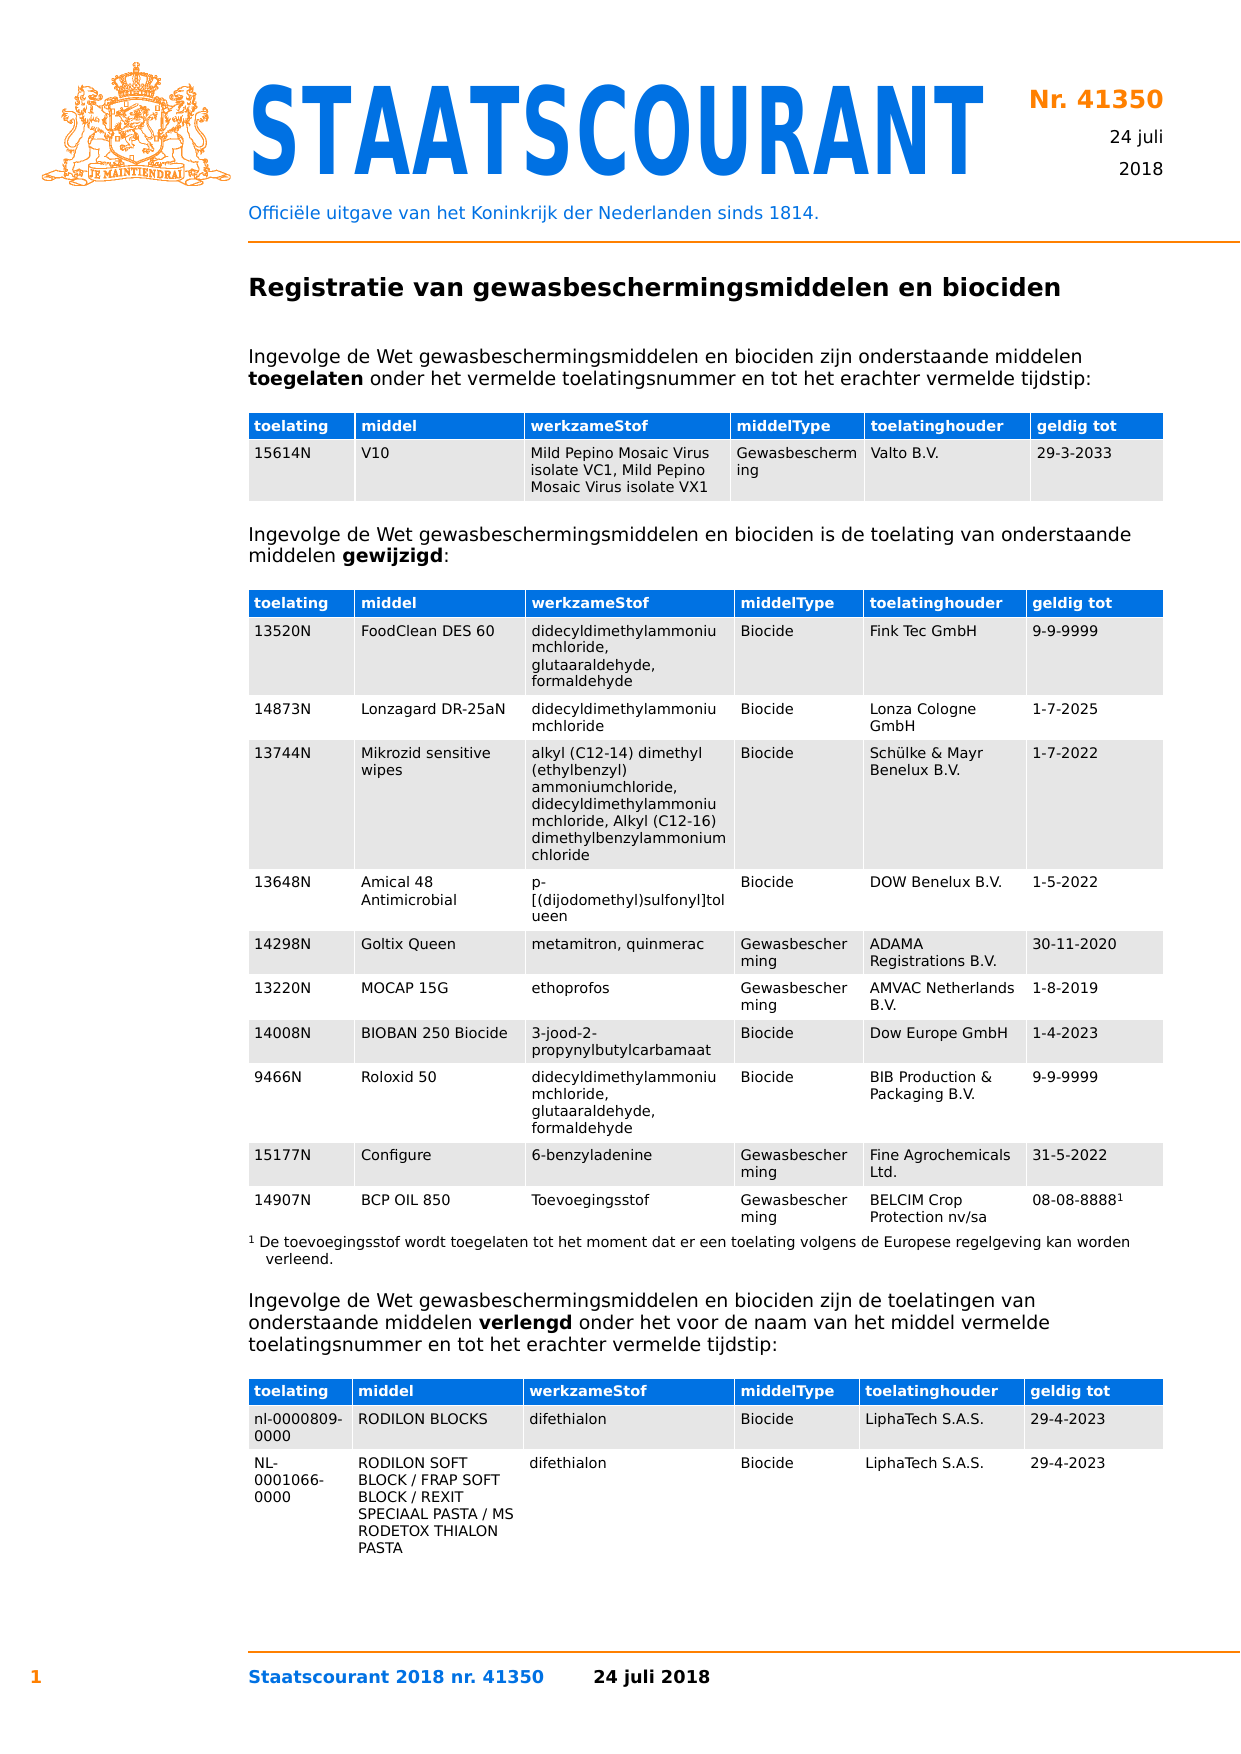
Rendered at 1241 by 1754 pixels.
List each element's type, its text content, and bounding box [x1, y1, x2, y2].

table_cell Officiële uitgave van het Koninkrijk der Nederlanden sinds 1814. [248, 203, 1240, 241]
table_cell didecyldimethylammoniumchloride, glutaaraldehyde, formaldehyde [526, 1064, 734, 1141]
table_header middel [355, 590, 525, 617]
table_cell Mikrozid sensitive wipes [355, 740, 525, 869]
table_cell Biocide [735, 1064, 863, 1141]
table_cell 6-benzyladenine [526, 1143, 734, 1186]
table_cell ethoprofos [526, 975, 734, 1019]
table_header werkzameStof [525, 413, 730, 439]
table_cell Biocide [735, 1406, 859, 1449]
table_cell 9-9-9999 [1027, 1064, 1163, 1141]
table_cell 14907N [249, 1187, 354, 1230]
text Ingevolge de Wet gewasbeschermingsmiddelen en biociden is de toelating van onderstaande middelen gewijzigd: [248, 523, 1163, 567]
table_header toelatinghouder [865, 413, 1030, 439]
table_cell Biocide [735, 1020, 863, 1063]
table_cell Dow Europe GmbH [864, 1020, 1026, 1063]
table_cell Amical 48 Antimicrobial [355, 870, 525, 930]
table_header werkzameStof [524, 1379, 734, 1405]
table_header toelatinghouder [860, 1379, 1024, 1405]
table_header middel [353, 1379, 523, 1405]
table_cell 31-5-2022 [1027, 1143, 1163, 1186]
table_cell Roloxid 50 [355, 1064, 525, 1141]
table_header geldig tot [1025, 1379, 1163, 1405]
table_cell Goltix Queen [355, 931, 525, 974]
text Ingevolge de Wet gewasbeschermingsmiddelen en biociden zijn de toelatingen van onderstaande middelen verlengd onder het voor de naam van het middel vermelde toelatingsnummer en tot het erachter vermelde tijdstip: [248, 1290, 1163, 1356]
table_cell 9466N [249, 1064, 354, 1141]
table_cell ADAMA Registrations B.V. [864, 931, 1026, 974]
table_cell LiphaTech S.A.S. [860, 1450, 1024, 1562]
table_cell 14298N [249, 931, 354, 974]
picture [41, 62, 231, 186]
table_cell RODILON SOFT BLOCK / FRAP SOFT BLOCK / REXIT SPECIAAL PASTA / MS RODETOX THIALON PASTA [353, 1450, 523, 1562]
table_cell Gewasbescherming [731, 440, 864, 501]
table_cell Configure [355, 1143, 525, 1186]
table_cell 1-5-2022 [1027, 870, 1163, 930]
table_cell Schülke & Mayr Benelux B.V. [864, 740, 1026, 869]
table_cell 9-9-9999 [1027, 618, 1163, 695]
table_cell FoodClean DES 60 [355, 618, 525, 695]
table_cell Biocide [735, 870, 863, 930]
table_cell 13220N [249, 975, 354, 1019]
table_cell Biocide [735, 618, 863, 695]
table_cell Biocide [735, 1450, 859, 1562]
table_cell DOW Benelux B.V. [864, 870, 1026, 930]
table_cell 1-7-2025 [1027, 696, 1163, 739]
table_cell Lonza Cologne GmbH [864, 696, 1026, 739]
table_cell Valto B.V. [865, 440, 1030, 501]
table_cell 15177N [249, 1143, 354, 1186]
table_header middelType [735, 1379, 859, 1405]
table_cell Toevoegingsstof [526, 1187, 734, 1230]
table_cell Gewasbescherming [735, 931, 863, 974]
table_cell 2018 [998, 153, 1240, 203]
table_header [25, 62, 248, 241]
table_cell 13520N [249, 618, 354, 695]
table_cell 13648N [249, 870, 354, 930]
table_cell 1-7-2022 [1027, 740, 1163, 869]
table_cell 1-4-2023 [1027, 1020, 1163, 1063]
table_cell 14008N [249, 1020, 354, 1063]
table_cell 15614N [249, 440, 354, 501]
table_cell Biocide [735, 740, 863, 869]
table_cell V10 [356, 440, 524, 501]
table_cell Fink Tec GmbH [864, 618, 1026, 695]
table_cell 29-3-2033 [1031, 440, 1163, 501]
table_cell 24 juli [998, 121, 1240, 153]
table_cell BIB Production & Packaging B.V. [864, 1064, 1026, 1141]
table_cell didecyldimethylammoniumchloride [526, 696, 734, 739]
table_cell BELCIM Crop Protection nv/sa [864, 1187, 1026, 1230]
table_header Nr. 41350 [998, 62, 1240, 121]
table_cell LiphaTech S.A.S. [860, 1406, 1024, 1449]
table_cell AMVAC Netherlands B.V. [864, 975, 1026, 1019]
table_header middelType [735, 590, 863, 617]
table_header geldig tot [1031, 413, 1163, 439]
table_cell MOCAP 15G [355, 975, 525, 1019]
table_cell Biocide [735, 696, 863, 739]
table_cell 29-4-2023 [1025, 1406, 1163, 1449]
table_cell 3-jood-2-propynylbutylcarbamaat [526, 1020, 734, 1063]
table_header toelating [249, 413, 354, 439]
table_cell didecyldimethylammoniumchloride, glutaaraldehyde, formaldehyde [526, 618, 734, 695]
table_header toelatinghouder [864, 590, 1026, 617]
table_cell Gewasbescherming [735, 975, 863, 1019]
table_header werkzameStof [526, 590, 734, 617]
subtitle Registratie van gewasbeschermingsmiddelen en biociden [248, 273, 1163, 302]
table_cell alkyl (C12-14) dimethyl (ethylbenzyl) ammoniumchloride, didecyldimethylammoniumchloride, Alkyl (C12-16) dimethylbenzylammoniumchloride [526, 740, 734, 869]
table_cell 1 De toevoegingsstof wordt toegelaten tot het moment dat er een toelating volgens de Europese regelgeving kan worden verleend. [248, 1231, 1163, 1268]
table_cell 08-08-88881 [1027, 1187, 1163, 1230]
table_cell BIOBAN 250 Biocide [355, 1020, 525, 1063]
table_cell 1-8-2019 [1027, 975, 1163, 1019]
table_cell 14873N [249, 696, 354, 739]
table_cell Gewasbescherming [735, 1143, 863, 1186]
table_cell difethialon [524, 1450, 734, 1562]
table_cell p-[(dijodomethyl)sulfonyl]tolueen [526, 870, 734, 930]
table_cell BCP OIL 850 [355, 1187, 525, 1230]
table_cell 30-11-2020 [1027, 931, 1163, 974]
table_cell metamitron, quinmerac [526, 931, 734, 974]
table_header middelType [731, 413, 864, 439]
text Ingevolge de Wet gewasbeschermingsmiddelen en biociden zijn onderstaande middelen toegelaten onder het vermelde toelatingsnummer en tot het erachter vermelde tijdstip: [248, 346, 1163, 390]
table_cell RODILON BLOCKS [353, 1406, 523, 1449]
table_cell Gewasbescherming [735, 1187, 863, 1230]
table_cell NL-0001066-0000 [249, 1450, 352, 1562]
table_cell Mild Pepino Mosaic Virus isolate VC1, Mild Pepino Mosaic Virus isolate VX1 [525, 440, 730, 501]
table_cell Fine Agrochemicals Ltd. [864, 1143, 1026, 1186]
table_cell difethialon [524, 1406, 734, 1449]
table_header geldig tot [1027, 590, 1163, 617]
table_cell 13744N [249, 740, 354, 869]
table_cell 29-4-2023 [1025, 1450, 1163, 1562]
table_cell nl-0000809-0000 [249, 1406, 352, 1449]
table_header middel [356, 413, 524, 439]
table_header toelating [249, 590, 354, 617]
table_cell Lonzagard DR-25aN [355, 696, 525, 739]
table_header STAATSCOURANT [248, 62, 998, 203]
table_header toelating [249, 1379, 352, 1405]
